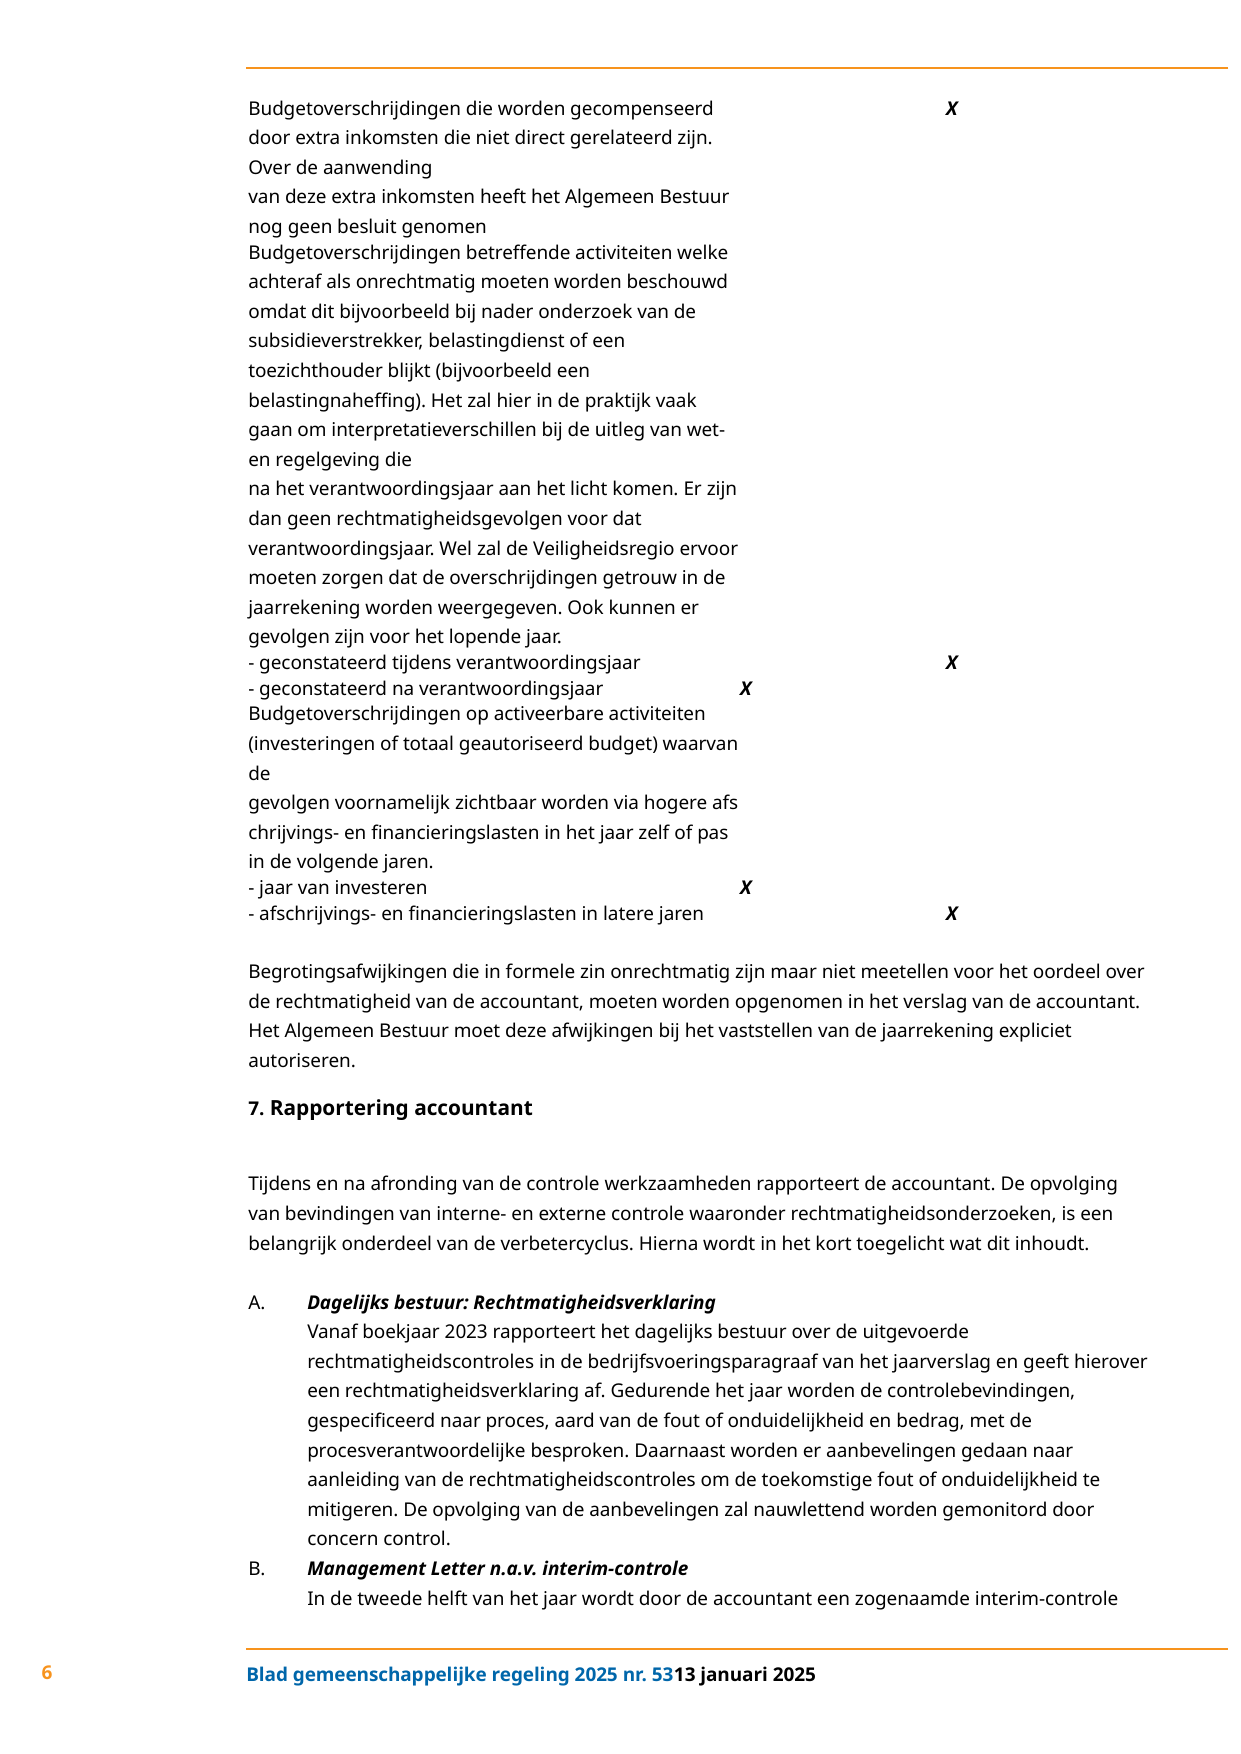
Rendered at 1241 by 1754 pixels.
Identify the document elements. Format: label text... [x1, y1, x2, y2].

table_cell [946, 874, 1152, 900]
table_cell [946, 701, 1152, 874]
table_cell X [946, 95, 1152, 239]
table_cell X [946, 649, 1152, 675]
list Vanaf boekjaar 2023 rapporteert het dagelijks bestuur over de uitgevoerde rechtmatigheidscontroles in de bedrijfsvoeringsparagraaf van het jaarverslag en geeft hierover een rechtmatigheidsverklaring af. Gedurende het jaar worden de controlebevindingen, gespecificeerd naar proces, aard van de fout of onduidelijkheid en bedrag, met de procesverantwoordelijke besproken. Daarnaast worden er aanbevelingen gedaan naar aanleiding van de rechtmatigheidscontroles om de toekomstige fout of onduidelijkheid te mitigeren. De opvolging van de aanbevelingen zal nauwlettend worden gemonitord door concern control. [248, 1318, 1152, 1551]
table_cell Budgetoverschrijdingen betreffende activiteiten welke achteraf als onrechtmatig moeten worden beschouwd omdat dit bijvoorbeeld bij nader onderzoek van de subsidieverstrekker, belastingdienst of een toezichthouder blijkt (bijvoorbeeld een belastingnaheffing). Het zal hier in de praktijk vaak gaan om interpretatieverschillen bij de uitleg van wet- en regelgeving die na het verantwoordingsjaar aan het licht komen. Er zijn dan geen rechtmatigheidsgevolgen voor dat verantwoordingsjaar. Wel zal de Veiligheidsregio ervoor moeten zorgen dat de overschrijdingen getrouw in de jaarrekening worden weergegeven. Ook kunnen er gevolgen zijn voor het lopende jaar. [248, 239, 740, 649]
table_cell [740, 649, 946, 675]
table_cell [740, 95, 946, 239]
text Tijdens en na afronding van de controle werkzaamheden rapporteert de accountant. De opvolging van bevindingen van interne- en externe controle waaronder rechtmatigheidsonderzoeken, is een belangrijk onderdeel van de verbetercyclus. Hierna wordt in het kort toegelicht wat dit inhoudt. [248, 1171, 1152, 1256]
table_cell [946, 675, 1152, 701]
text 7. Rapportering accountant [248, 1093, 1152, 1121]
table_cell - jaar van investeren [248, 874, 740, 900]
table_cell - geconstateerd na verantwoordingsjaar [248, 675, 740, 701]
table_cell Budgetoverschrijdingen die worden gecompenseerd door extra inkomsten die niet direct gerelateerd zijn. Over de aanwending van deze extra inkomsten heeft het Algemeen Bestuur nog geen besluit genomen [248, 95, 740, 239]
table_cell - afschrijvings- en financieringslasten in latere jaren [248, 900, 740, 926]
list Dagelijks bestuur: Rechtmatigheidsverklaring [248, 1289, 1152, 1315]
picture [41, 47, 231, 172]
table_cell Budgetoverschrijdingen op activeerbare activiteiten (investeringen of totaal geautoriseerd budget) waarvan de gevolgen voornamelijk zichtbaar worden via hogere afschrijvings- en financieringslasten in het jaar zelf of pas in de volgende jaren. [248, 701, 740, 874]
text Begrotingsafwijkingen die in formele zin onrechtmatig zijn maar niet meetellen voor het oordeel over de rechtmatigheid van de accountant, moeten worden opgenomen in het verslag van de accountant. Het Algemeen Bestuur moet deze afwijkingen bij het vaststellen van de jaarrekening expliciet autoriseren. [248, 958, 1152, 1073]
table_cell X [740, 675, 946, 701]
table_cell X [946, 900, 1152, 926]
table_cell X [740, 874, 946, 900]
table_cell [740, 239, 946, 649]
table_cell - geconstateerd tijdens verantwoordingsjaar [248, 649, 740, 675]
table_cell [740, 900, 946, 926]
list In de tweede helft van het jaar wordt door de accountant een zogenaamde interim-controle [248, 1585, 1152, 1611]
table_cell [740, 701, 946, 874]
table_cell [946, 239, 1152, 649]
list Management Letter n.a.v. interim-controle [248, 1555, 1152, 1581]
